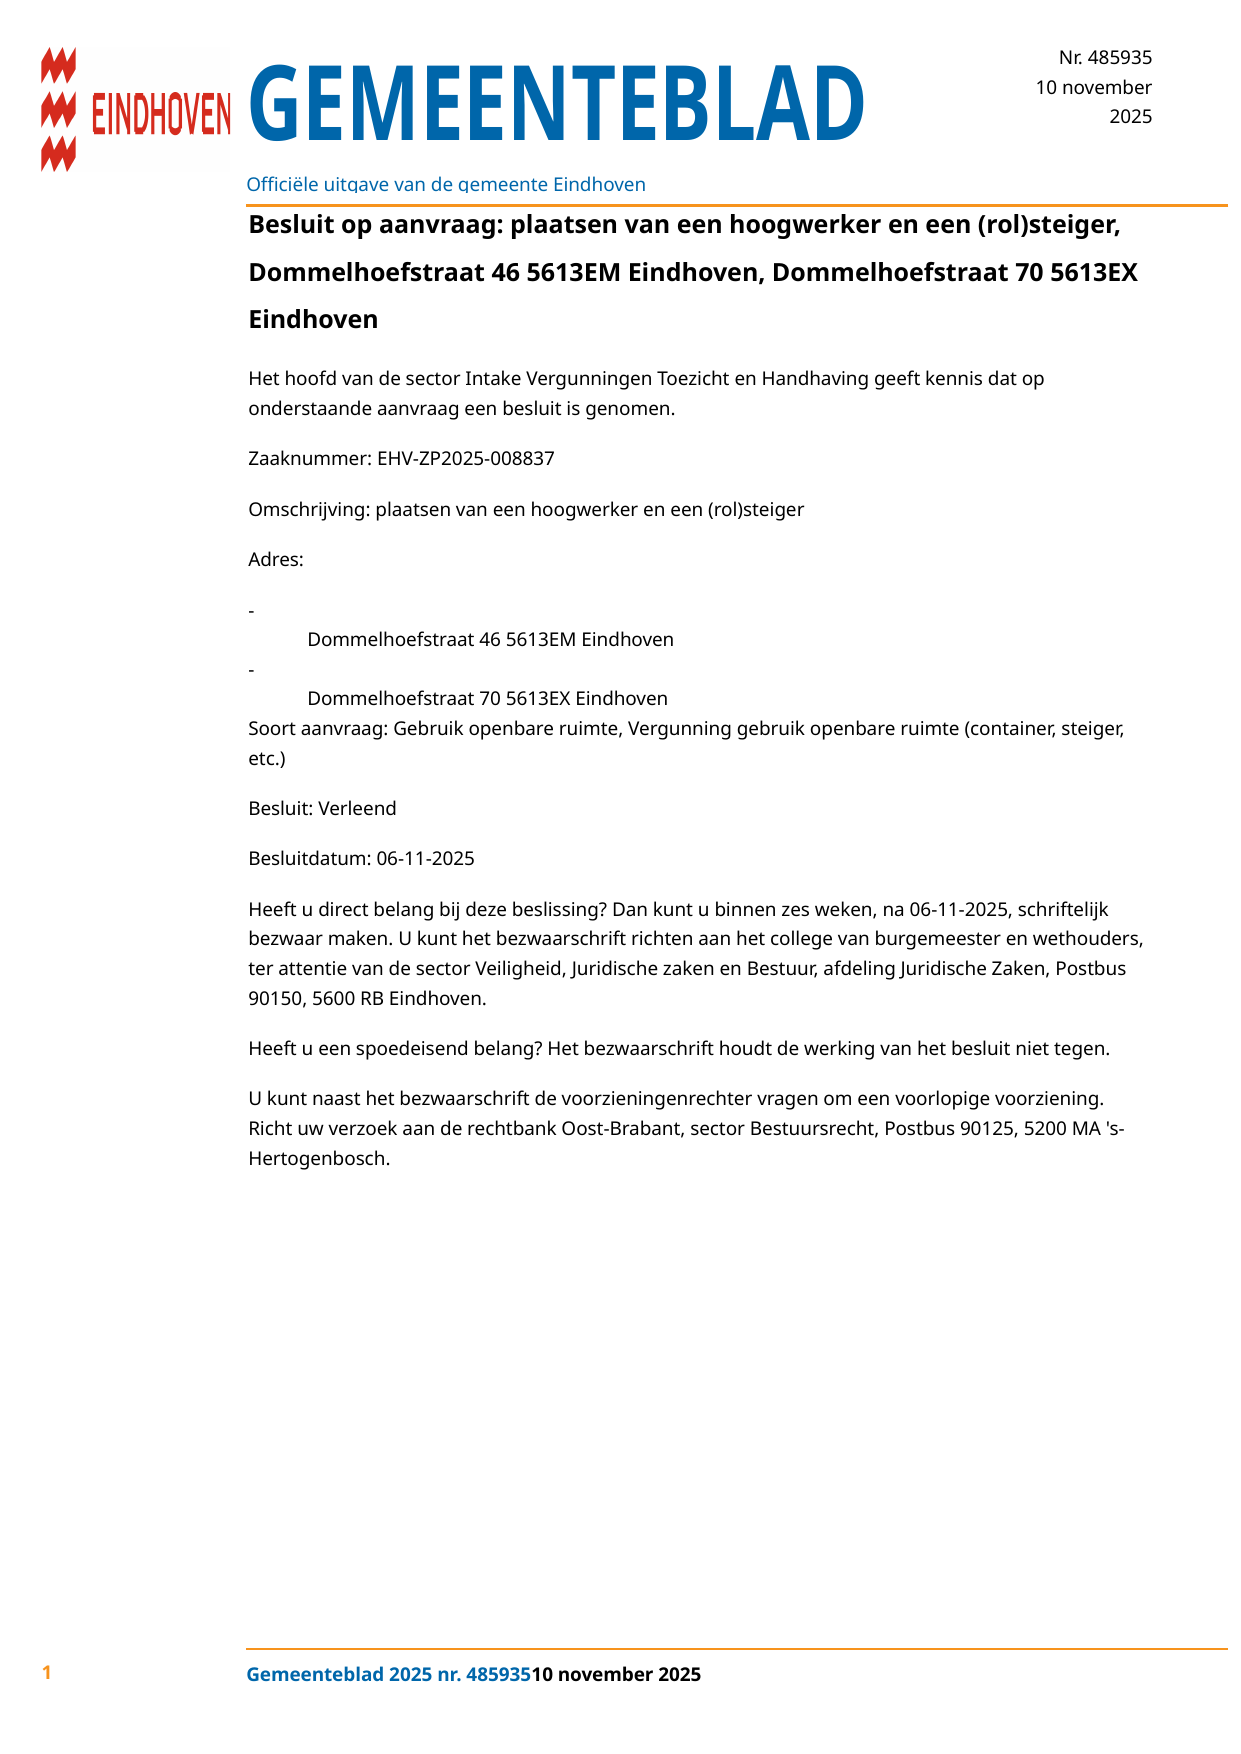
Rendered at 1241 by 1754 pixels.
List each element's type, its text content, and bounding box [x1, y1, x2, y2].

text Besluit: Verleend [248, 795, 1152, 821]
text Besluitdatum: 06-11-2025 [248, 846, 1152, 871]
picture [41, 47, 231, 172]
text Het hoofd van de sector Intake Vergunningen Toezicht en Handhaving geeft kennis dat op onderstaande aanvraag een besluit is genomen. [248, 366, 1152, 421]
text Heeft u een spoedeisend belang? Het bezwaarschrift houdt de werking van het besluit niet tegen. [248, 1035, 1152, 1061]
text Adres: [248, 546, 1152, 572]
text U kunt naast het bezwaarschrift de voorzieningenrechter vragen om een voorlopige voorziening. Richt uw verzoek aan de rechtbank Oost-Brabant, sector Bestuursrecht, Postbus 90125, 5200 MA 's-Hertogenbosch. [248, 1086, 1152, 1170]
text Zaaknummer: EHV-ZP2025-008837 [248, 446, 1152, 471]
list Dommelhoefstraat 70 5613EX Eindhoven [248, 686, 1152, 711]
text Soort aanvraag: Gebruik openbare ruimte, Vergunning gebruik openbare ruimte (container, steiger, etc.) [248, 715, 1152, 770]
list Dommelhoefstraat 46 5613EM Eindhoven [248, 626, 1152, 652]
text Omschrijving: plaatsen van een hoogwerker en een (rol)steiger [248, 496, 1152, 522]
text Besluit op aanvraag: plaatsen van een hoogwerker en een (rol)steiger, Dommelhoefstraat 46 5613EM Eindhoven, Dommelhoefstraat 70 5613EX Eindhoven [248, 207, 1152, 336]
text Heeft u direct belang bij deze beslissing? Dan kunt u binnen zes weken, na 06-11-2025, schriftelijk bezwaar maken. U kunt het bezwaarschrift richten aan het college van burgemeester en wethouders, ter attentie van de sector Veiligheid, Juridische zaken en Bestuur, afdeling Juridische Zaken, Postbus 90150, 5600 RB Eindhoven. [248, 896, 1152, 1010]
